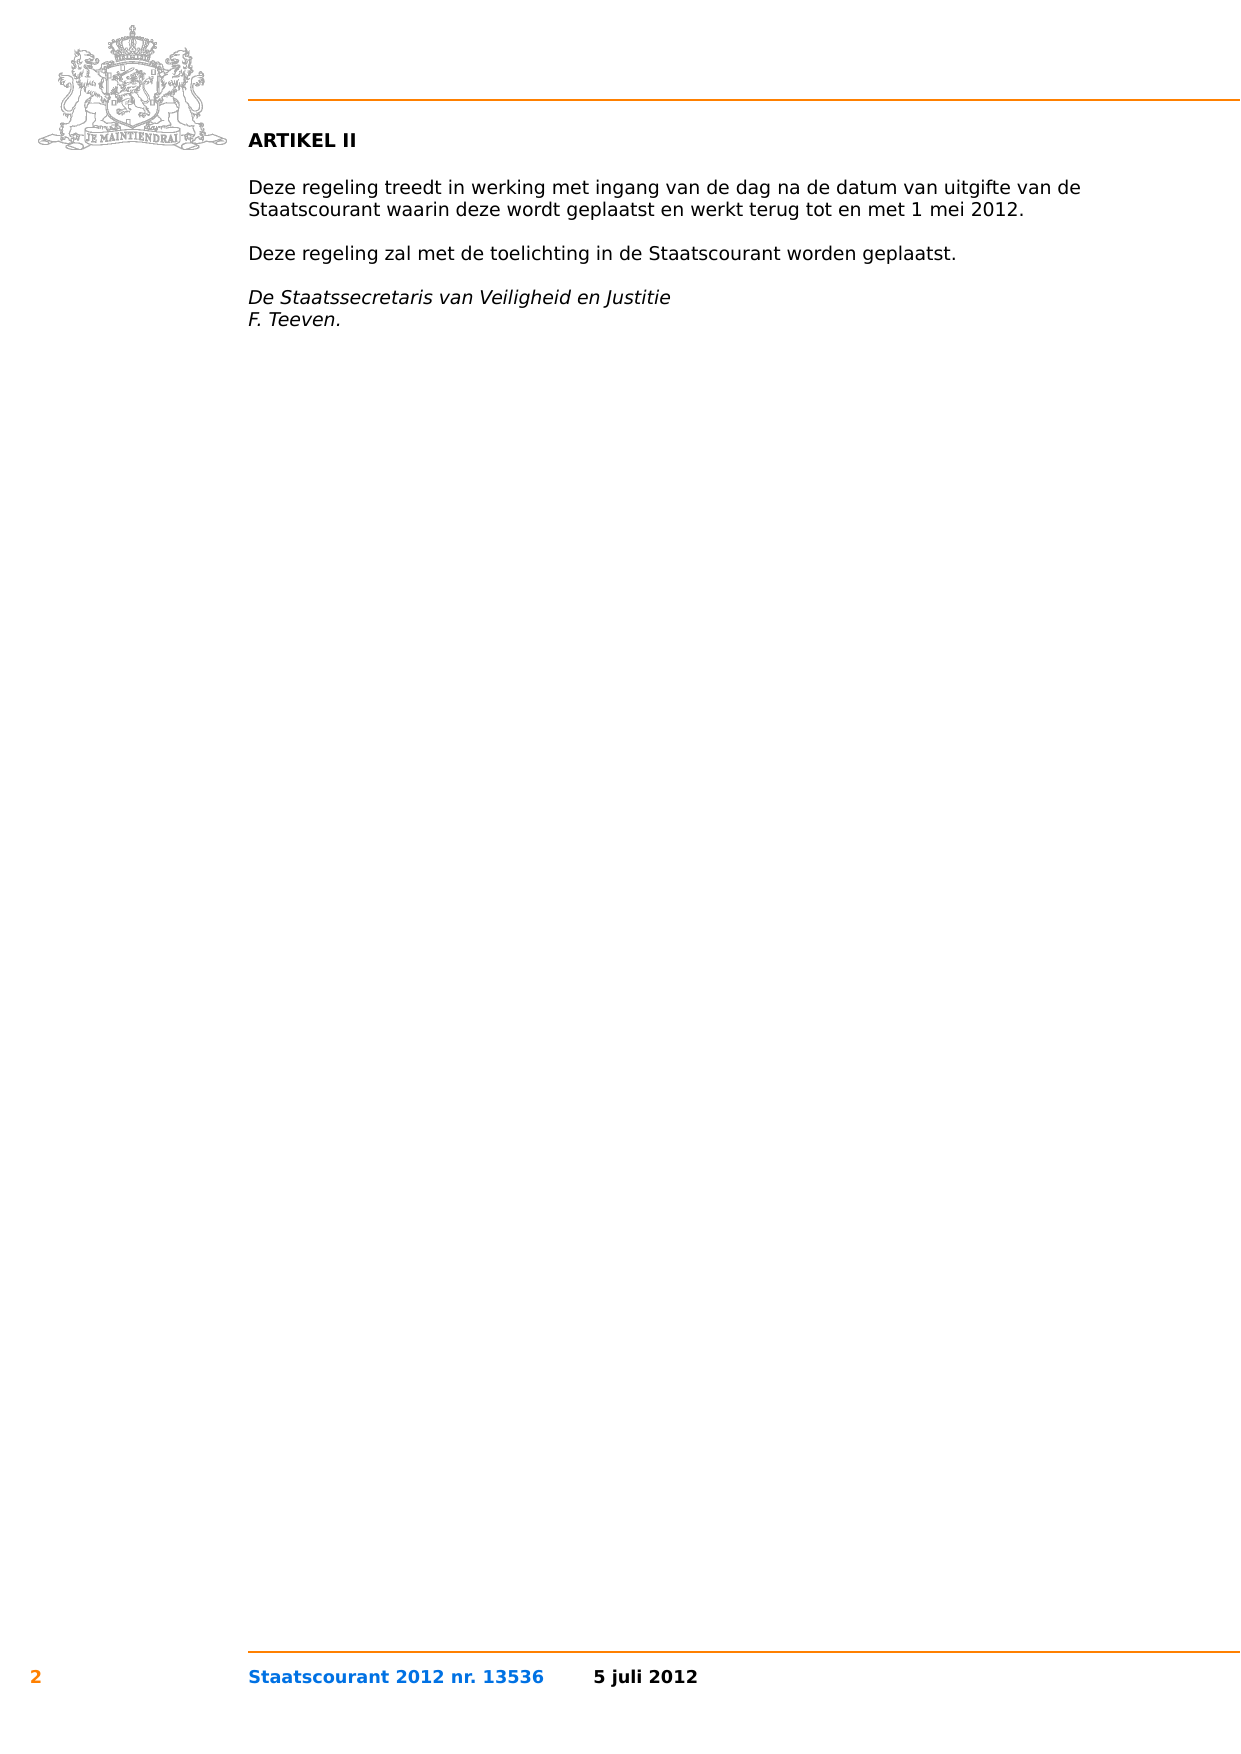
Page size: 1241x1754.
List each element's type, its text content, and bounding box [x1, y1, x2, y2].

text Deze regeling treedt in werking met ingang van de dag na de datum van uitgifte van de Staatscourant waarin deze wordt geplaatst en werkt terug tot en met 1 mei 2012. [248, 177, 1163, 221]
subtitle ARTIKEL II [248, 130, 1163, 152]
text Deze regeling zal met de toelichting in de Staatscourant worden geplaatst. [248, 243, 1163, 265]
picture [38, 25, 227, 150]
text De Staatssecretaris van Veiligheid en Justitie F. Teeven. [248, 287, 1163, 331]
